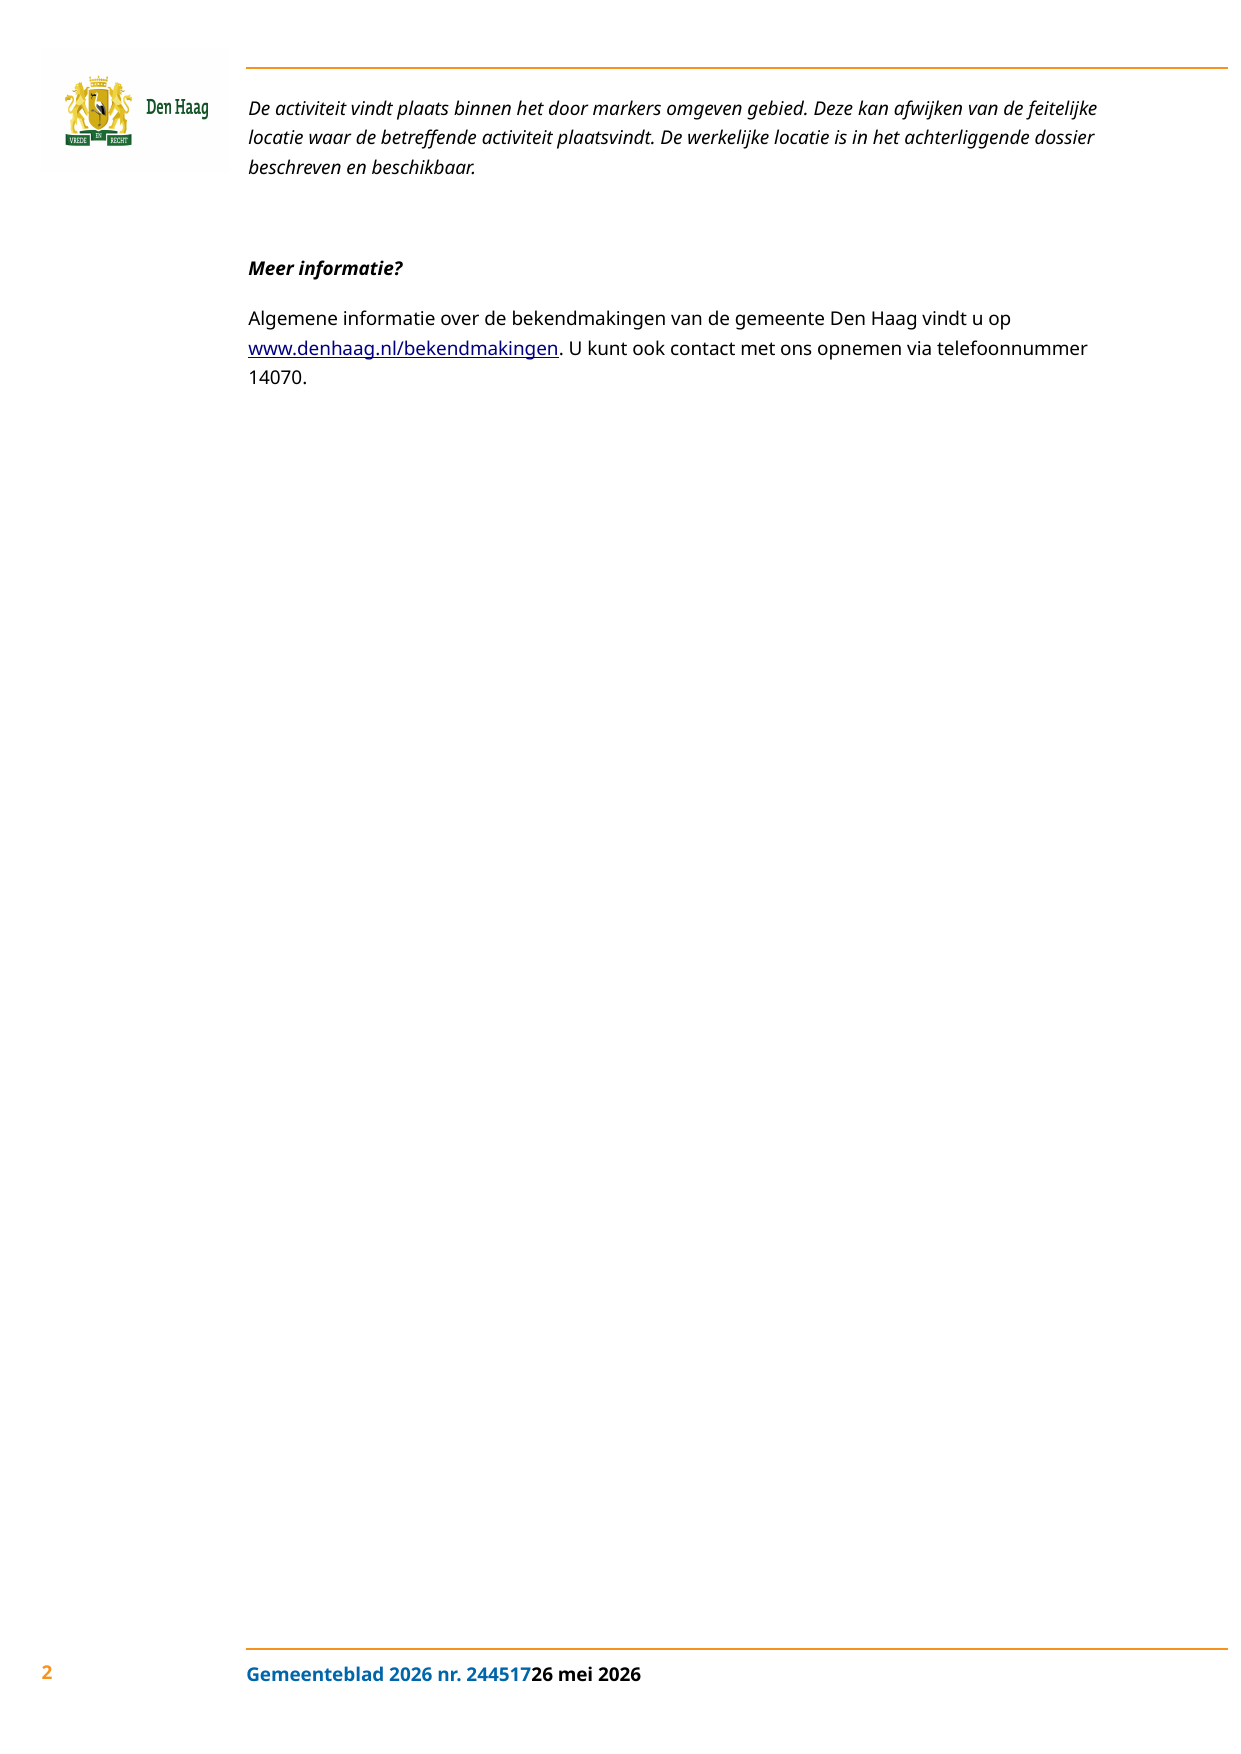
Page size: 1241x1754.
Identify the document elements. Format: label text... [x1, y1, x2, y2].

text Algemene informatie over de bekendmakingen van de gemeente Den Haag vindt u op www.denhaag.nl/bekendmakingen. U kunt ook contact met ons opnemen via telefoonnummer 14070. [248, 305, 1152, 390]
picture [41, 47, 231, 172]
text De activiteit vindt plaats binnen het door markers omgeven gebied. Deze kan afwijken van de feitelijke locatie waar de betreffende activiteit plaatsvindt. De werkelijke locatie is in het achterliggende dossier beschreven en beschikbaar. [248, 95, 1152, 180]
text Meer informatie? [248, 255, 1152, 281]
